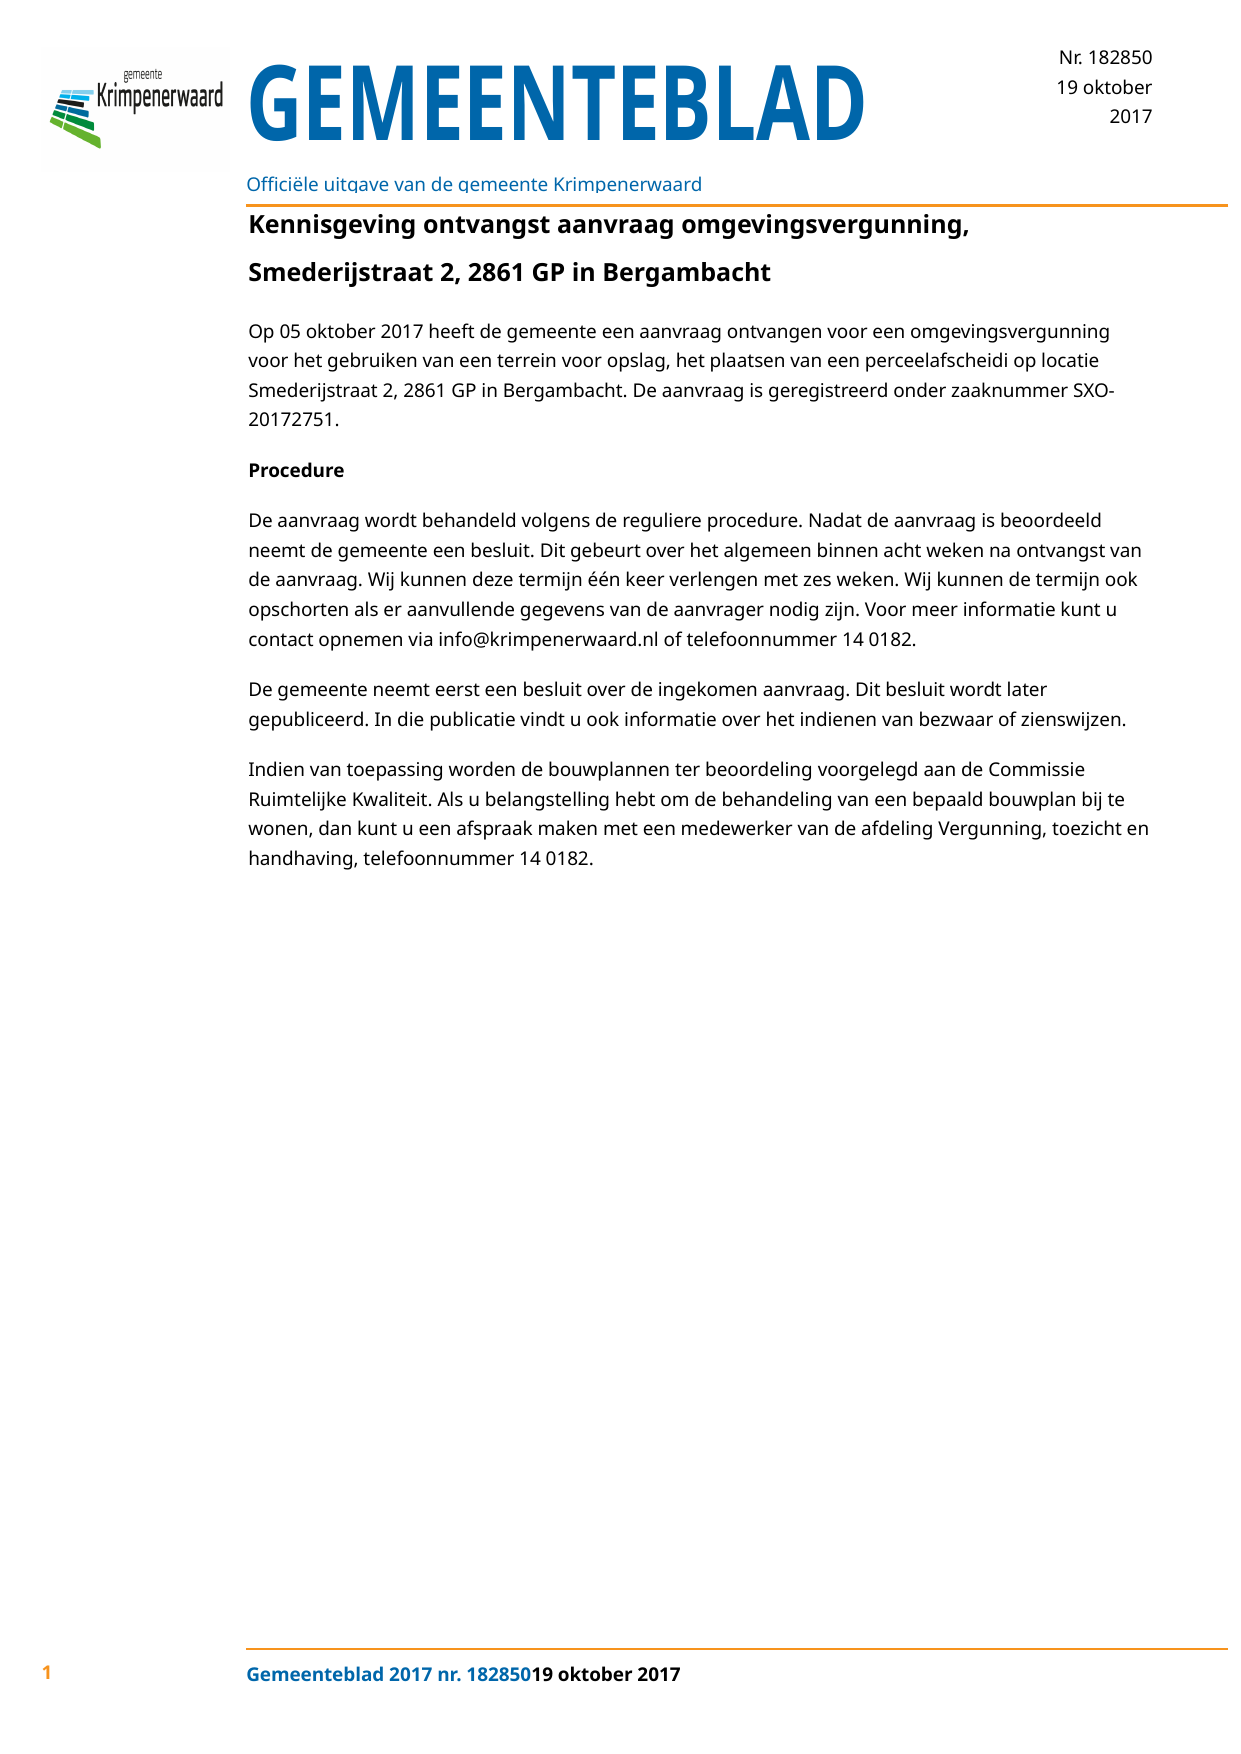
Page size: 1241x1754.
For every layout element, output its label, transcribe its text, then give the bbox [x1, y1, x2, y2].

text Kennisgeving ontvangst aanvraag omgevingsvergunning, Smederijstraat 2, 2861 GP in Bergambacht [248, 207, 1152, 288]
text De gemeente neemt eerst een besluit over de ingekomen aanvraag. Dit besluit wordt later gepubliceerd. In die publicatie vindt u ook informatie over het indienen van bezwaar of zienswijzen. [248, 676, 1152, 732]
text Procedure [248, 457, 1152, 483]
text Indien van toepassing worden de bouwplannen ter beoordeling voorgelegd aan de Commissie Ruimtelijke Kwaliteit. Als u belangstelling hebt om de behandeling van een bepaald bouwplan bij te wonen, dan kunt u een afspraak maken met een medewerker van de afdeling Vergunning, toezicht en handhaving, telefoonnummer 14 0182. [248, 756, 1152, 871]
picture [41, 47, 231, 172]
text Op 05 oktober 2017 heeft de gemeente een aanvraag ontvangen voor een omgevingsvergunning voor het gebruiken van een terrein voor opslag, het plaatsen van een perceelafscheidi op locatie Smederijstraat 2, 2861 GP in Bergambacht. De aanvraag is geregistreerd onder zaaknummer SXO-20172751. [248, 318, 1152, 432]
text De aanvraag wordt behandeld volgens de reguliere procedure. Nadat de aanvraag is beoordeeld neemt de gemeente een besluit. Dit gebeurt over het algemeen binnen acht weken na ontvangst van de aanvraag. Wij kunnen deze termijn één keer verlengen met zes weken. Wij kunnen de termijn ook opschorten als er aanvullende gegevens van de aanvrager nodig zijn. Voor meer informatie kunt u contact opnemen via info@krimpenerwaard.nl of telefoonnummer 14 0182. [248, 507, 1152, 652]
